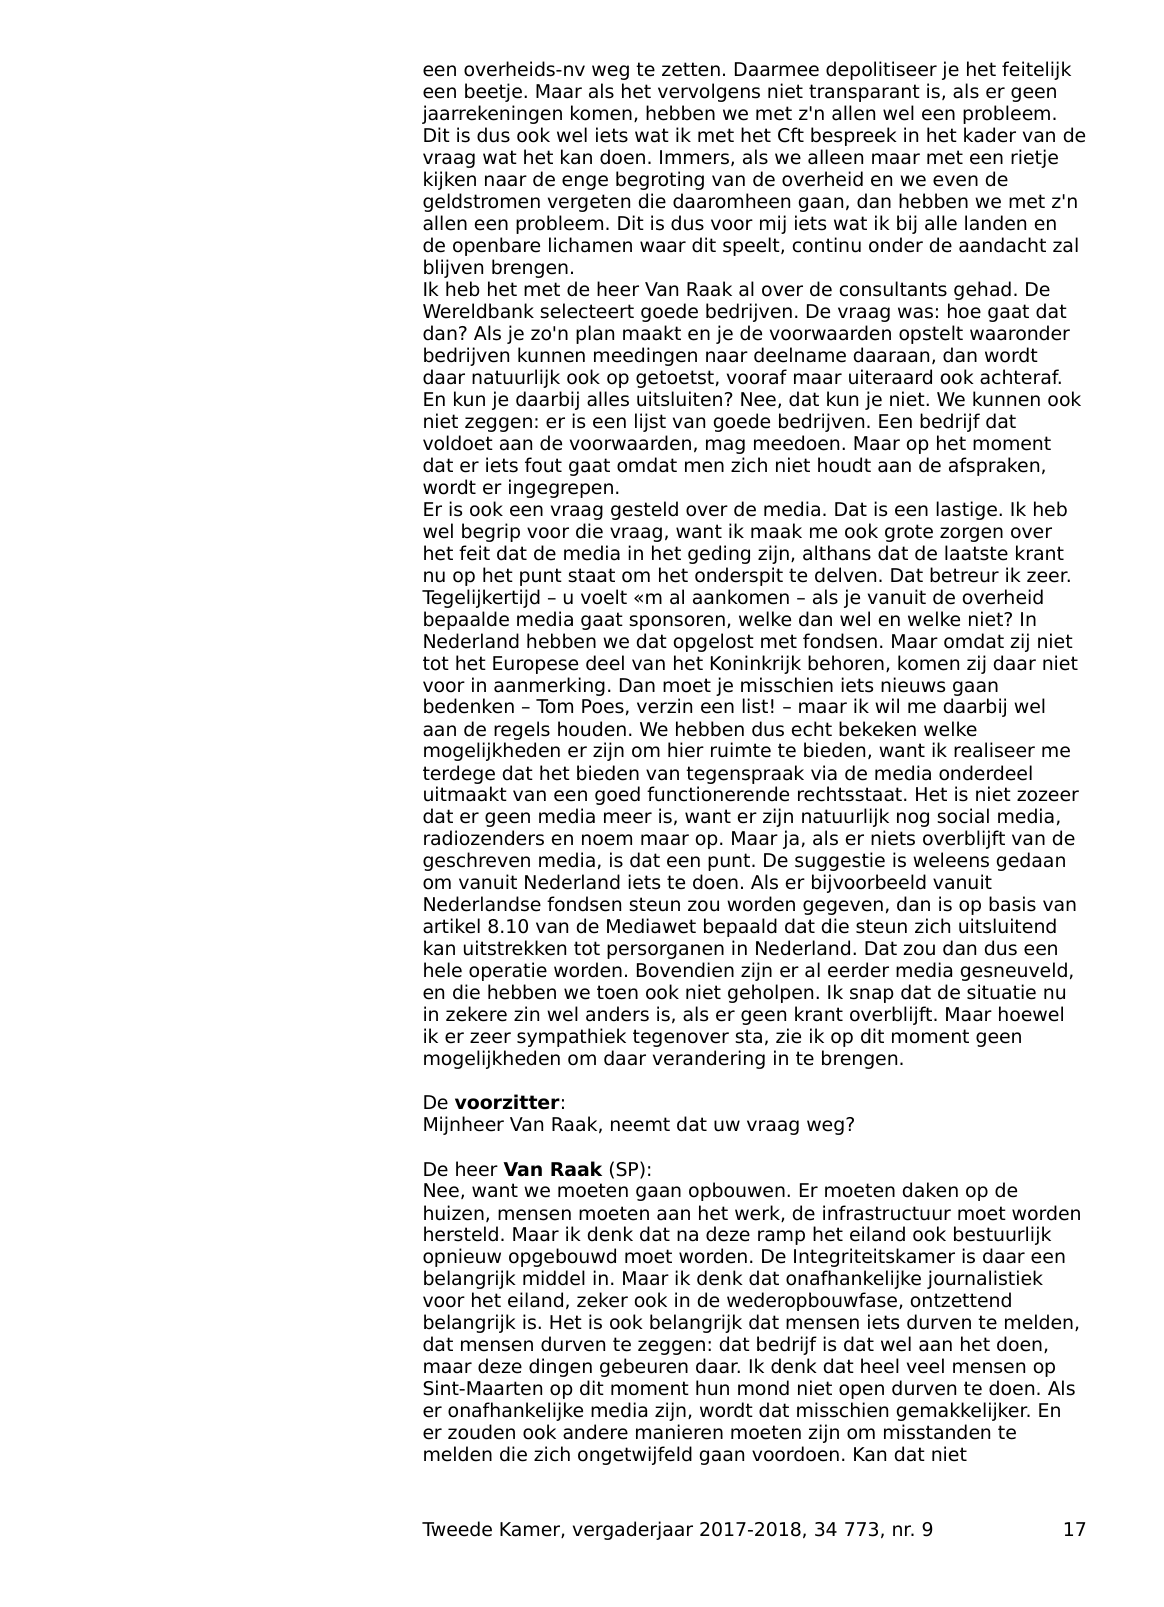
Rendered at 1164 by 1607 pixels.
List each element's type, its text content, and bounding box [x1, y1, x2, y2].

text Mijnheer Van Raak, neemt dat uw vraag weg? [422, 1114, 1087, 1136]
text Nee, want we moeten gaan opbouwen. Er moeten daken op de huizen, mensen moeten aan het werk, de infrastructuur moet worden hersteld. Maar ik denk dat na deze ramp het eiland ook bestuurlijk opnieuw opgebouwd moet worden. De Integriteitskamer is daar een belangrijk middel in. Maar ik denk dat onafhankelijke journalistiek voor het eiland, zeker ook in de wederopbouwfase, ontzettend belangrijk is. Het is ook belangrijk dat mensen iets durven te melden, dat mensen durven te zeggen: dat bedrijf is dat wel aan het doen, maar deze dingen gebeuren daar. Ik denk dat heel veel mensen op Sint-Maarten op dit moment hun mond niet open durven te doen. Als er onafhankelijke media zijn, wordt dat misschien gemakkelijker. En er zouden ook andere manieren moeten zijn om misstanden te melden die zich ongetwijfeld gaan voordoen. Kan dat niet [422, 1180, 1087, 1466]
text De heer Van Raak (SP): [422, 1158, 1087, 1180]
text Ik heb het met de heer Van Raak al over de consultants gehad. De Wereldbank selecteert goede bedrijven. De vraag was: hoe gaat dat dan? Als je zo'n plan maakt en je de voorwaarden opstelt waaronder bedrijven kunnen meedingen naar deelname daaraan, dan wordt daar natuurlijk ook op getoetst, vooraf maar uiteraard ook achteraf. En kun je daarbij alles uitsluiten? Nee, dat kun je niet. We kunnen ook niet zeggen: er is een lijst van goede bedrijven. Een bedrijf dat voldoet aan de voorwaarden, mag meedoen. Maar op het moment dat er iets fout gaat omdat men zich niet houdt aan de afspraken, wordt er ingegrepen. [422, 279, 1087, 499]
text een overheids-nv weg te zetten. Daarmee depolitiseer je het feitelijk een beetje. Maar als het vervolgens niet transparant is, als er geen jaarrekeningen komen, hebben we met z'n allen wel een probleem. Dit is dus ook wel iets wat ik met het Cft bespreek in het kader van de vraag wat het kan doen. Immers, als we alleen maar met een rietje kijken naar de enge begroting van de overheid en we even de geldstromen vergeten die daaromheen gaan, dan hebben we met z'n allen een probleem. Dit is dus voor mij iets wat ik bij alle landen en de openbare lichamen waar dit speelt, continu onder de aandacht zal blijven brengen. [422, 59, 1087, 279]
text Er is ook een vraag gesteld over de media. Dat is een lastige. Ik heb wel begrip voor die vraag, want ik maak me ook grote zorgen over het feit dat de media in het geding zijn, althans dat de laatste krant nu op het punt staat om het onderspit te delven. Dat betreur ik zeer. Tegelijkertijd – u voelt «m al aankomen – als je vanuit de overheid bepaalde media gaat sponsoren, welke dan wel en welke niet? In Nederland hebben we dat opgelost met fondsen. Maar omdat zij niet tot het Europese deel van het Koninkrijk behoren, komen zij daar niet voor in aanmerking. Dan moet je misschien iets nieuws gaan bedenken – Tom Poes, verzin een list! – maar ik wil me daarbij wel aan de regels houden. We hebben dus echt bekeken welke mogelijkheden er zijn om hier ruimte te bieden, want ik realiseer me terdege dat het bieden van tegenspraak via de media onderdeel uitmaakt van een goed functionerende rechtsstaat. Het is niet zozeer dat er geen media meer is, want er zijn natuurlijk nog social media, radiozenders en noem maar op. Maar ja, als er niets overblijft van de geschreven media, is dat een punt. De suggestie is weleens gedaan om vanuit Nederland iets te doen. Als er bijvoorbeeld vanuit Nederlandse fondsen steun zou worden gegeven, dan is op basis van artikel 8.10 van de Mediawet bepaald dat die steun zich uitsluitend kan uitstrekken tot persorganen in Nederland. Dat zou dan dus een hele operatie worden. Bovendien zijn er al eerder media gesneuveld, en die hebben we toen ook niet geholpen. Ik snap dat de situatie nu in zekere zin wel anders is, als er geen krant overblijft. Maar hoewel ik er zeer sympathiek tegenover sta, zie ik op dit moment geen mogelijkheden om daar verandering in te brengen. [422, 499, 1087, 1070]
text De voorzitter: [422, 1092, 1087, 1114]
